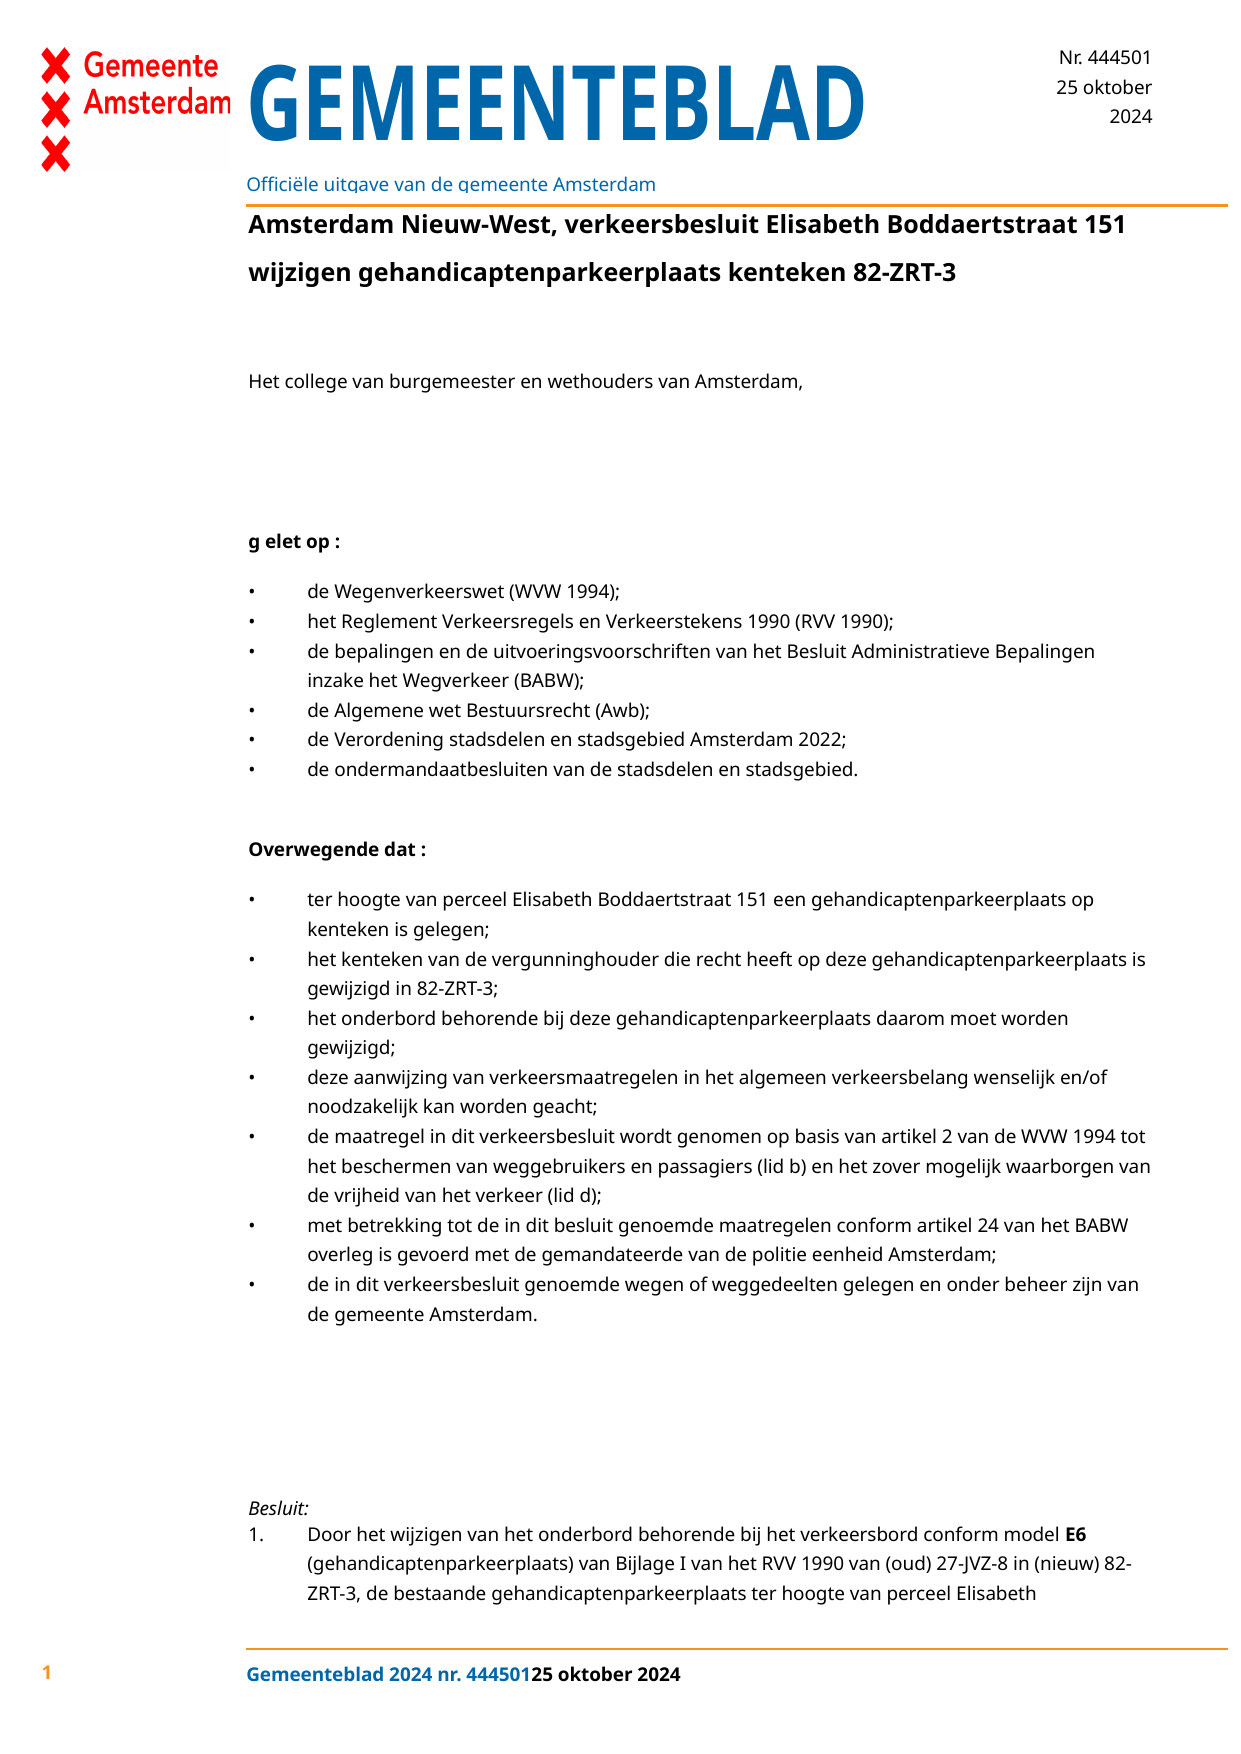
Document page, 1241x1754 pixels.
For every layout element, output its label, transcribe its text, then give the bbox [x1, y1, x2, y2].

list Door het wijzigen van het onderbord behorende bij het verkeersbord conform model E6 (gehandicaptenparkeerplaats) van Bijlage I van het RVV 1990 van (oud) 27-JVZ-8 in (nieuw) 82-ZRT-3, de bestaande gehandicaptenparkeerplaats ter hoogte van perceel Elisabeth [248, 1521, 1152, 1606]
picture [41, 47, 231, 172]
list de bepalingen en de uitvoeringsvoorschriften van het Besluit Administratieve Bepalingen inzake het Wegverkeer (BABW); [248, 638, 1152, 693]
text g elet op : [248, 528, 1152, 554]
list met betrekking tot de in dit besluit genoemde maatregelen conform artikel 24 van het BABW overleg is gevoerd met de gemandateerde van de politie eenheid Amsterdam; [248, 1212, 1152, 1267]
text Amsterdam Nieuw-West, verkeersbesluit Elisabeth Boddaertstraat 151 wijzigen gehandicaptenparkeerplaats kenteken 82-ZRT-3 [248, 207, 1152, 288]
list deze aanwijzing van verkeersmaatregelen in het algemeen verkeersbelang wenselijk en/of noodzakelijk kan worden geacht; [248, 1064, 1152, 1119]
list de ondermandaatbesluiten van de stadsdelen en stadsgebied. [248, 756, 1152, 782]
list de Wegenverkeerswet (WVW 1994); [248, 579, 1152, 604]
list de in dit verkeersbesluit genoemde wegen of weggedeelten gelegen en onder beheer zijn van de gemeente Amsterdam. [248, 1271, 1152, 1326]
list ter hoogte van perceel Elisabeth Boddaertstraat 151 een gehandicaptenparkeerplaats op kenteken is gelegen; [248, 887, 1152, 942]
list de Algemene wet Bestuursrecht (Awb); [248, 697, 1152, 723]
list het kenteken van de vergunninghouder die recht heeft op deze gehandicaptenparkeerplaats is gewijzigd in 82-ZRT-3; [248, 946, 1152, 1001]
text Het college van burgemeester en wethouders van Amsterdam, [248, 368, 1152, 394]
text Besluit: [248, 1495, 1152, 1521]
list de maatregel in dit verkeersbesluit wordt genomen op basis van artikel 2 van de WVW 1994 tot het beschermen van weggebruikers en passagiers (lid b) en het zover mogelijk waarborgen van de vrijheid van het verkeer (lid d); [248, 1123, 1152, 1208]
list de Verordening stadsdelen en stadsgebied Amsterdam 2022; [248, 727, 1152, 752]
text Overwegende dat : [248, 836, 1152, 862]
list het onderbord behorende bij deze gehandicaptenparkeerplaats daarom moet worden gewijzigd; [248, 1005, 1152, 1060]
list het Reglement Verkeersregels en Verkeerstekens 1990 (RVV 1990); [248, 608, 1152, 634]
